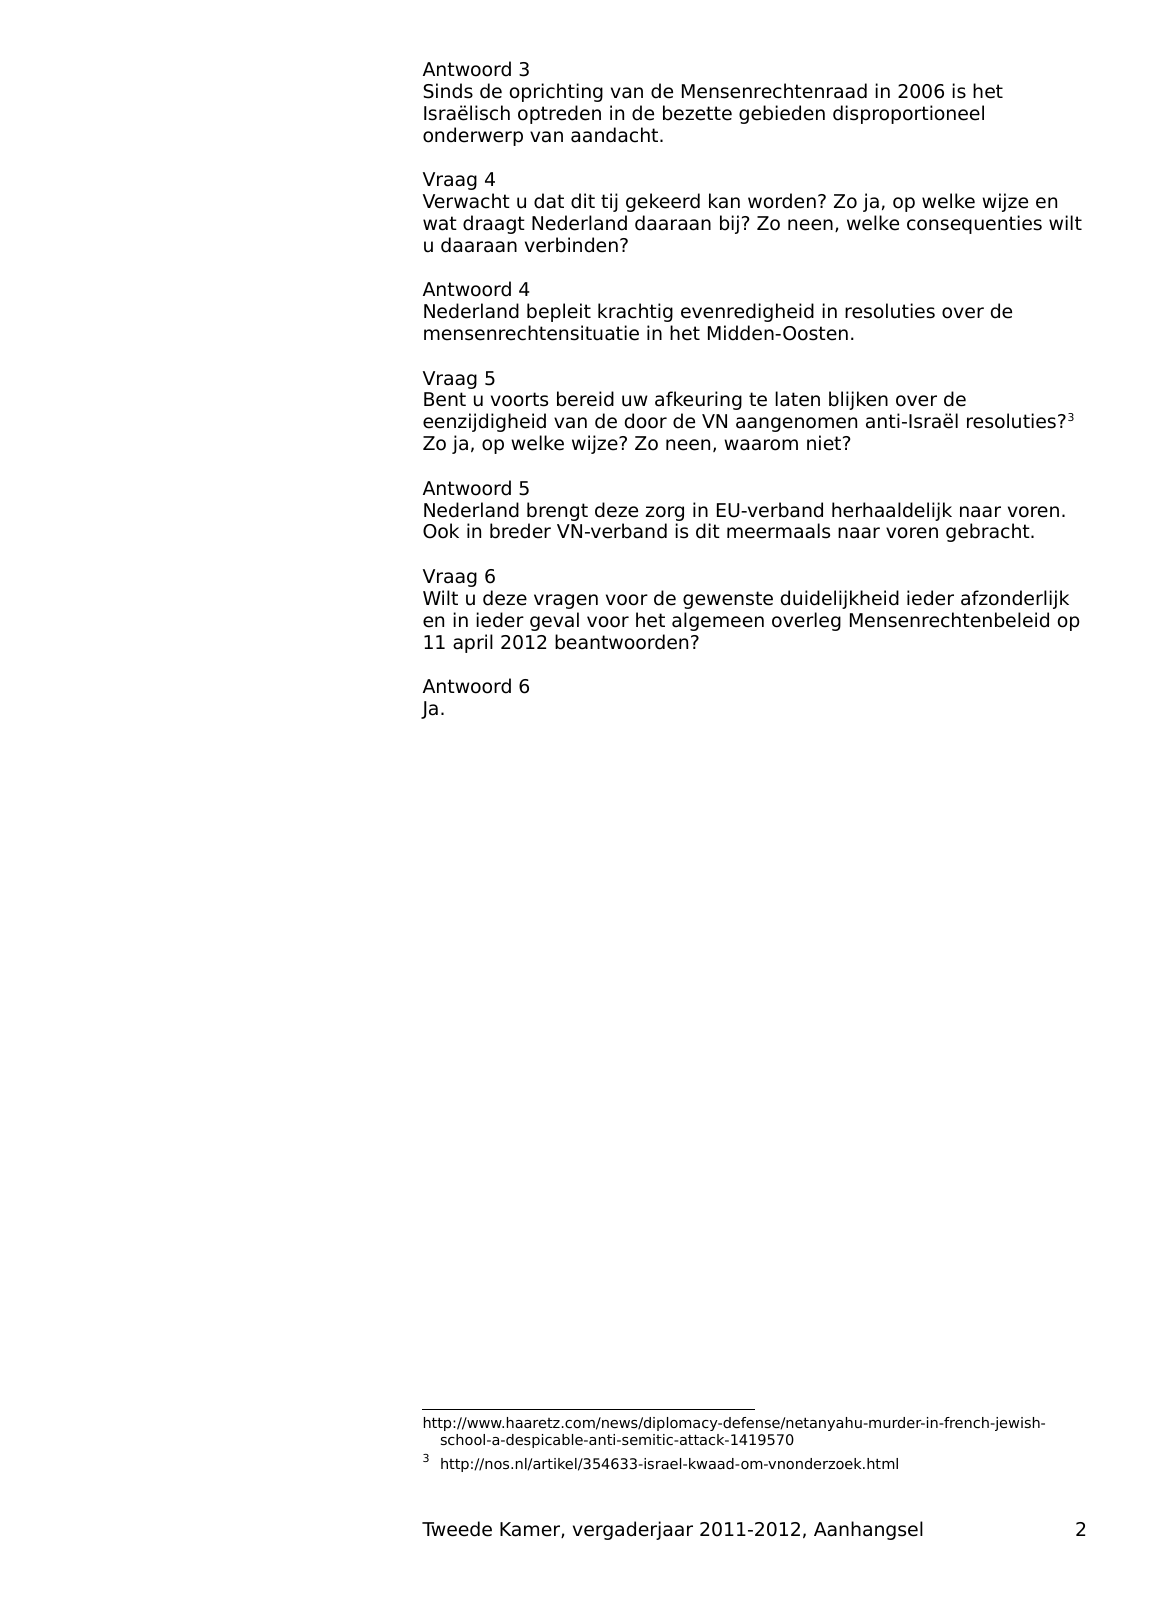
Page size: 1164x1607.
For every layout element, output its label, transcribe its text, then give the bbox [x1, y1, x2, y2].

text Vraag 4 [422, 169, 1087, 191]
text Antwoord 3 [422, 59, 1087, 81]
text Antwoord 4 [422, 279, 1087, 301]
text Sinds de oprichting van de Mensenrechtenraad in 2006 is het Israëlisch optreden in de bezette gebieden disproportioneel onderwerp van aandacht. [422, 81, 1087, 147]
text Antwoord 6 [422, 676, 1087, 698]
text Wilt u deze vragen voor de gewenste duidelijkheid ieder afzonderlijk en in ieder geval voor het algemeen overleg Mensenrechtenbeleid op 11 april 2012 beantwoorden? [422, 588, 1087, 653]
text Antwoord 5 [422, 477, 1087, 499]
text http://nos.nl/artikel/354633-israel-kwaad-om-vnonderzoek.html [422, 1452, 1087, 1474]
text Nederland bepleit krachtig evenredigheid in resoluties over de mensenrechtensituatie in het Midden-Oosten. [422, 301, 1087, 345]
text Ja. [422, 698, 1087, 720]
text Bent u voorts bereid uw afkeuring te laten blijken over de eenzijdigheid van de door de VN aangenomen anti-Israël resoluties? Zo ja, op welke wijze? Zo neen, waarom niet? [422, 389, 1087, 455]
text Vraag 6 [422, 566, 1087, 588]
text Verwacht u dat dit tij gekeerd kan worden? Zo ja, op welke wijze en wat draagt Nederland daaraan bij? Zo neen, welke consequenties wilt u daaraan verbinden? [422, 191, 1087, 257]
text Nederland brengt deze zorg in EU-verband herhaaldelijk naar voren. Ook in breder VN-verband is dit meermaals naar voren gebracht. [422, 499, 1087, 543]
text Vraag 5 [422, 367, 1087, 389]
text http://www.haaretz.com/news/diplomacy-defense/netanyahu-murder-in-french-jewish-school-a-despicable-anti-semitic-attack-1419570 [422, 1416, 1087, 1449]
